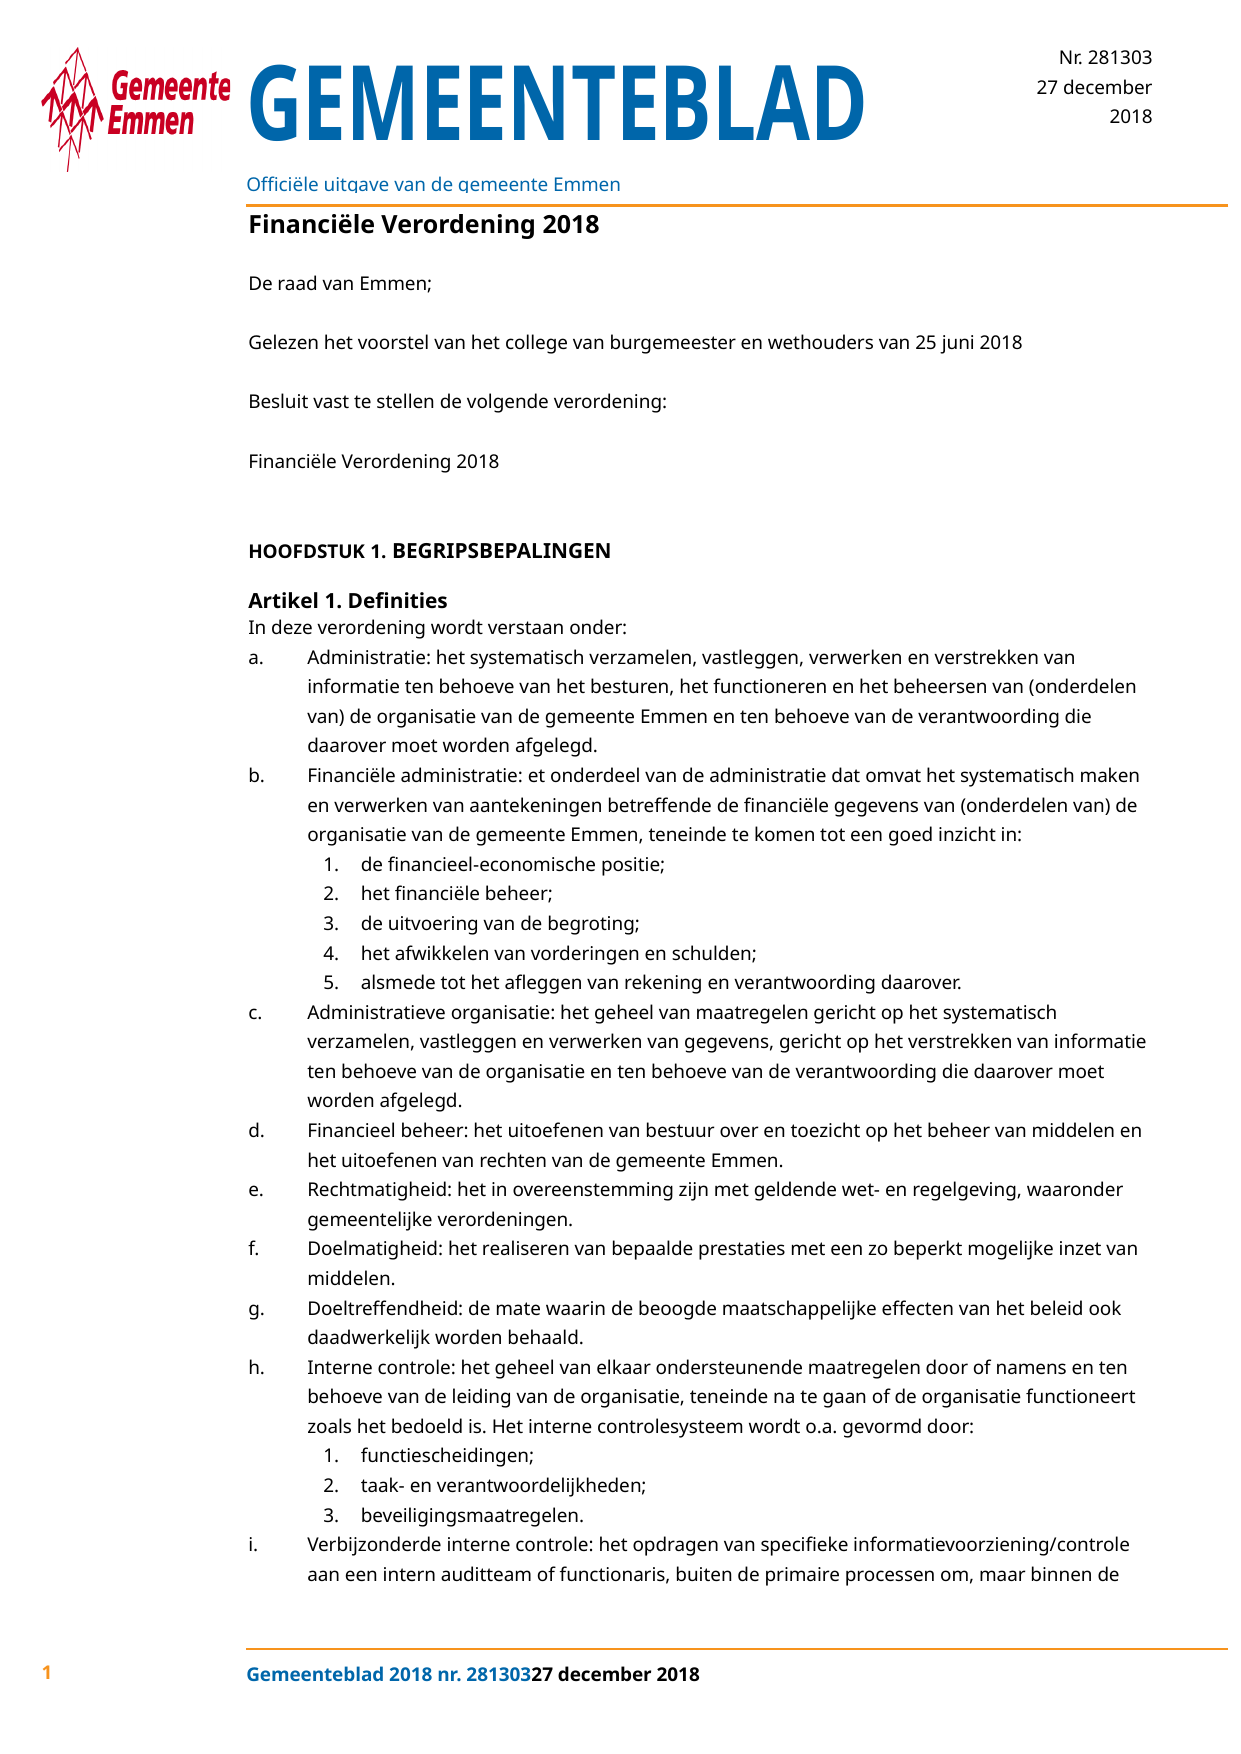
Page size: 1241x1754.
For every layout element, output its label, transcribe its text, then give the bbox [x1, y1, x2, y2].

picture [41, 47, 231, 172]
list Interne controle: het geheel van elkaar ondersteunende maatregelen door of namens en ten behoeve van de leiding van de organisatie, teneinde na te gaan of de organisatie functioneert zoals het bedoeld is. Het interne controlesysteem wordt o.a. gevormd door: [248, 1354, 1152, 1439]
list alsmede tot het afleggen van rekening en verantwoording daarover. [323, 969, 1152, 995]
text In deze verordening wordt verstaan onder: [248, 614, 1152, 640]
list Rechtmatigheid: het in overeenstemming zijn met geldende wet- en regelgeving, waaronder gemeentelijke verordeningen. [248, 1176, 1152, 1232]
list taak- en verantwoordelijkheden; [323, 1472, 1152, 1498]
list Financiële administratie: et onderdeel van de administratie dat omvat het systematisch maken en verwerken van aantekeningen betreffende de financiële gegevens van (onderdelen van) de organisatie van de gemeente Emmen, teneinde te komen tot een goed inzicht in: [248, 762, 1152, 847]
text HOOFDSTUK 1. BEGRIPSBEPALINGEN [248, 537, 1152, 565]
list Administratie: het systematisch verzamelen, vastleggen, verwerken en verstrekken van informatie ten behoeve van het besturen, het functioneren en het beheersen van (onderdelen van) de organisatie van de gemeente Emmen en ten behoeve van de verantwoording die daarover moet worden afgelegd. [248, 644, 1152, 758]
text Gelezen het voorstel van het college van burgemeester en wethouders van 25 juni 2018 [248, 329, 1152, 355]
list Administratieve organisatie: het geheel van maatregelen gericht op het systematisch verzamelen, vastleggen en verwerken van gegevens, gericht op het verstrekken van informatie ten behoeve van de organisatie en ten behoeve van de verantwoording die daarover moet worden afgelegd. [248, 999, 1152, 1113]
list Financieel beheer: het uitoefenen van bestuur over en toezicht op het beheer van middelen en het uitoefenen van rechten van de gemeente Emmen. [248, 1117, 1152, 1172]
list de uitvoering van de begroting; [323, 910, 1152, 936]
text De raad van Emmen; [248, 270, 1152, 296]
list de financieel-economische positie; [323, 851, 1152, 877]
list Doeltreffendheid: de mate waarin de beoogde maatschappelijke effecten van het beleid ook daadwerkelijk worden behaald. [248, 1295, 1152, 1350]
list het afwikkelen van vorderingen en schulden; [323, 940, 1152, 965]
list beveiligingsmaatregelen. [323, 1502, 1152, 1527]
list Verbijzonderde interne controle: het opdragen van specifieke informatievoorziening/controle aan een intern auditteam of functionaris, buiten de primaire processen om, maar binnen de [248, 1531, 1152, 1587]
text Financiële Verordening 2018 [248, 448, 1152, 473]
list functiescheidingen; [323, 1443, 1152, 1468]
text Besluit vast te stellen de volgende verordening: [248, 389, 1152, 414]
list Doelmatigheid: het realiseren van bepaalde prestaties met een zo beperkt mogelijke inzet van middelen. [248, 1236, 1152, 1291]
text Financiële Verordening 2018 [248, 207, 1152, 241]
list het financiële beheer; [323, 881, 1152, 906]
text Artikel 1. Definities [248, 586, 1152, 614]
